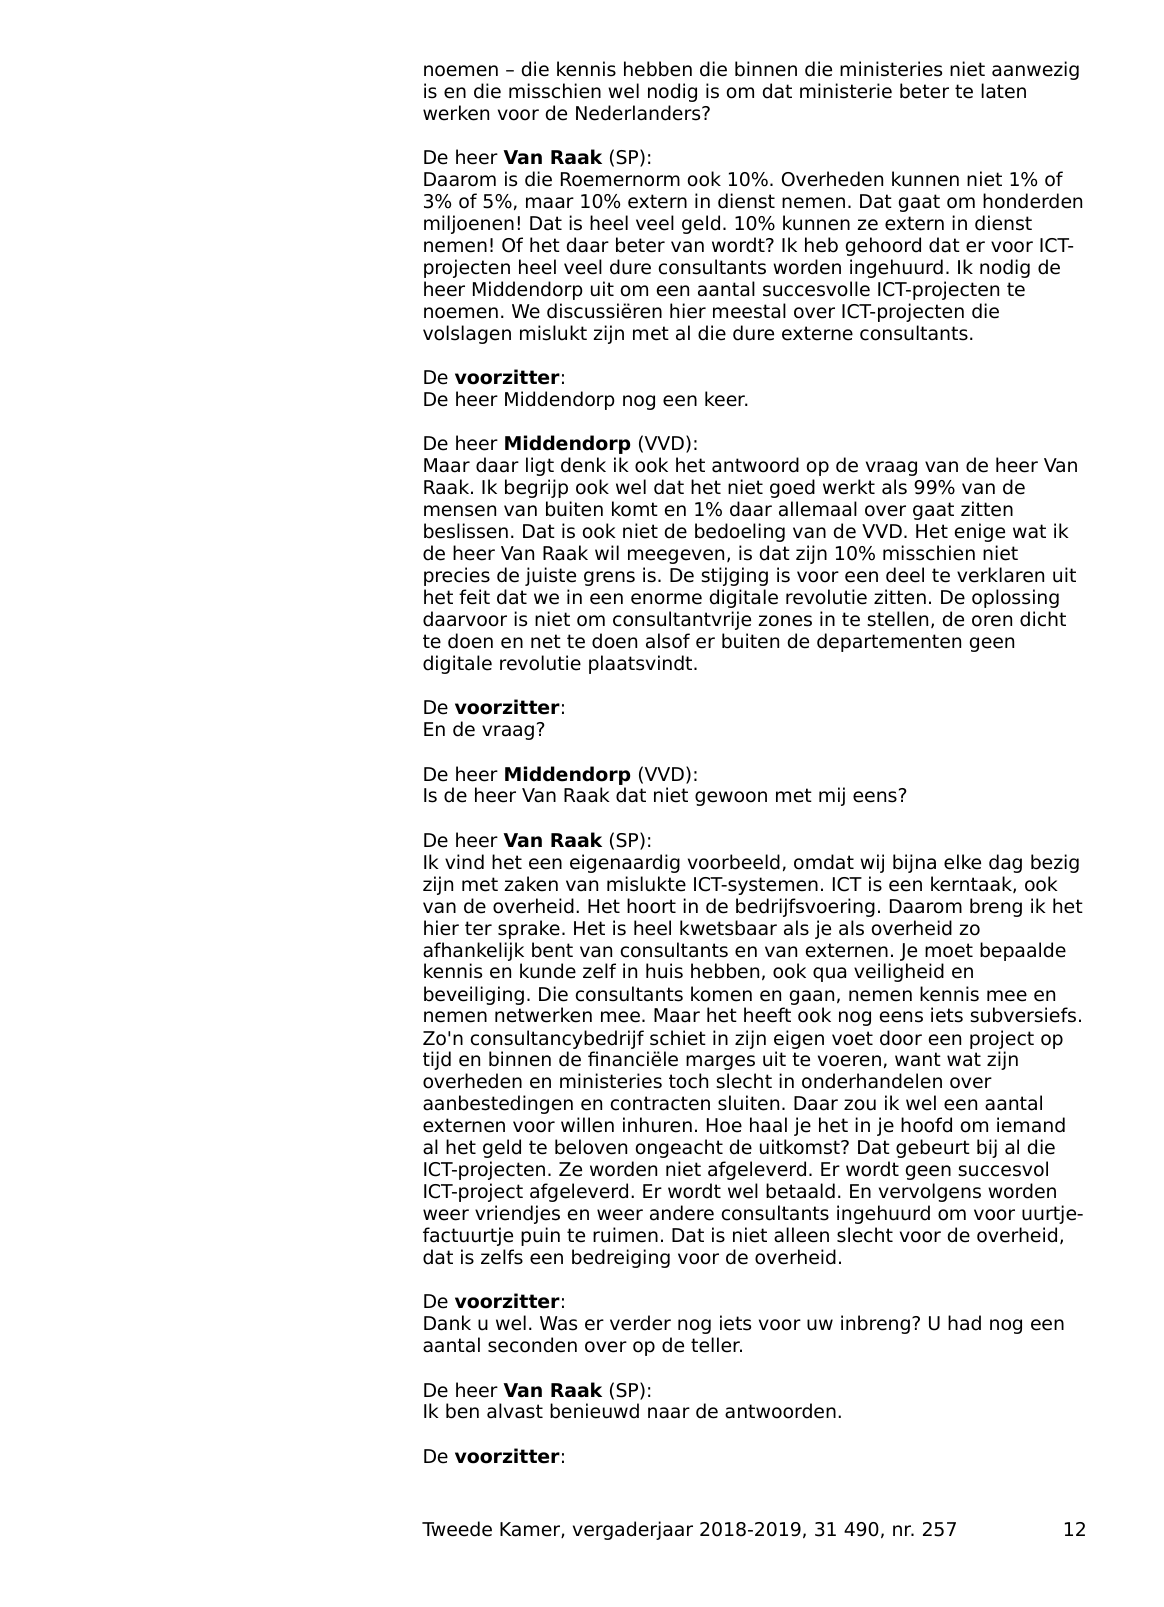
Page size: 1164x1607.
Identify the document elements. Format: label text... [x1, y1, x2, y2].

text Is de heer Van Raak dat niet gewoon met mij eens? [422, 785, 1087, 807]
text Ik vind het een eigenaardig voorbeeld, omdat wij bijna elke dag bezig zijn met zaken van mislukte ICT-systemen. ICT is een kerntaak, ook van de overheid. Het hoort in de bedrijfsvoering. Daarom breng ik het hier ter sprake. Het is heel kwetsbaar als je als overheid zo afhankelijk bent van consultants en van externen. Je moet bepaalde kennis en kunde zelf in huis hebben, ook qua veiligheid en beveiliging. Die consultants komen en gaan, nemen kennis mee en nemen netwerken mee. Maar het heeft ook nog eens iets subversiefs. Zo'n consultancybedrijf schiet in zijn eigen voet door een project op tijd en binnen de financiële marges uit te voeren, want wat zijn overheden en ministeries toch slecht in onderhandelen over aanbestedingen en contracten sluiten. Daar zou ik wel een aantal externen voor willen inhuren. Hoe haal je het in je hoofd om iemand al het geld te beloven ongeacht de uitkomst? Dat gebeurt bij al die ICT-projecten. Ze worden niet afgeleverd. Er wordt geen succesvol ICT-project afgeleverd. Er wordt wel betaald. En vervolgens worden weer vriendjes en weer andere consultants ingehuurd om voor uurtje-factuurtje puin te ruimen. Dat is niet alleen slecht voor de overheid, dat is zelfs een bedreiging voor de overheid. [422, 852, 1087, 1269]
text De heer Van Raak (SP): [422, 1379, 1087, 1401]
text De voorzitter: [422, 367, 1087, 389]
text Ik ben alvast benieuwd naar de antwoorden. [422, 1401, 1087, 1423]
text noemen – die kennis hebben die binnen die ministeries niet aanwezig is en die misschien wel nodig is om dat ministerie beter te laten werken voor de Nederlanders? [422, 59, 1087, 125]
text De heer Van Raak (SP): [422, 147, 1087, 169]
text Maar daar ligt denk ik ook het antwoord op de vraag van de heer Van Raak. Ik begrijp ook wel dat het niet goed werkt als 99% van de mensen van buiten komt en 1% daar allemaal over gaat zitten beslissen. Dat is ook niet de bedoeling van de VVD. Het enige wat ik de heer Van Raak wil meegeven, is dat zijn 10% misschien niet precies de juiste grens is. De stijging is voor een deel te verklaren uit het feit dat we in een enorme digitale revolutie zitten. De oplossing daarvoor is niet om consultantvrije zones in te stellen, de oren dicht te doen en net te doen alsof er buiten de departementen geen digitale revolutie plaatsvindt. [422, 455, 1087, 675]
text De voorzitter: [422, 1291, 1087, 1313]
text De voorzitter: [422, 1446, 1087, 1468]
text De heer Middendorp nog een keer. [422, 389, 1087, 411]
text De voorzitter: [422, 697, 1087, 719]
text De heer Van Raak (SP): [422, 829, 1087, 852]
text De heer Middendorp (VVD): [422, 433, 1087, 455]
text Daarom is die Roemernorm ook 10%. Overheden kunnen niet 1% of 3% of 5%, maar 10% extern in dienst nemen. Dat gaat om honderden miljoenen! Dat is heel veel geld. 10% kunnen ze extern in dienst nemen! Of het daar beter van wordt? Ik heb gehoord dat er voor ICT-projecten heel veel dure consultants worden ingehuurd. Ik nodig de heer Middendorp uit om een aantal succesvolle ICT-projecten te noemen. We discussiëren hier meestal over ICT-projecten die volslagen mislukt zijn met al die dure externe consultants. [422, 169, 1087, 345]
text Dank u wel. Was er verder nog iets voor uw inbreng? U had nog een aantal seconden over op de teller. [422, 1313, 1087, 1357]
text De heer Middendorp (VVD): [422, 763, 1087, 785]
text En de vraag? [422, 719, 1087, 741]
